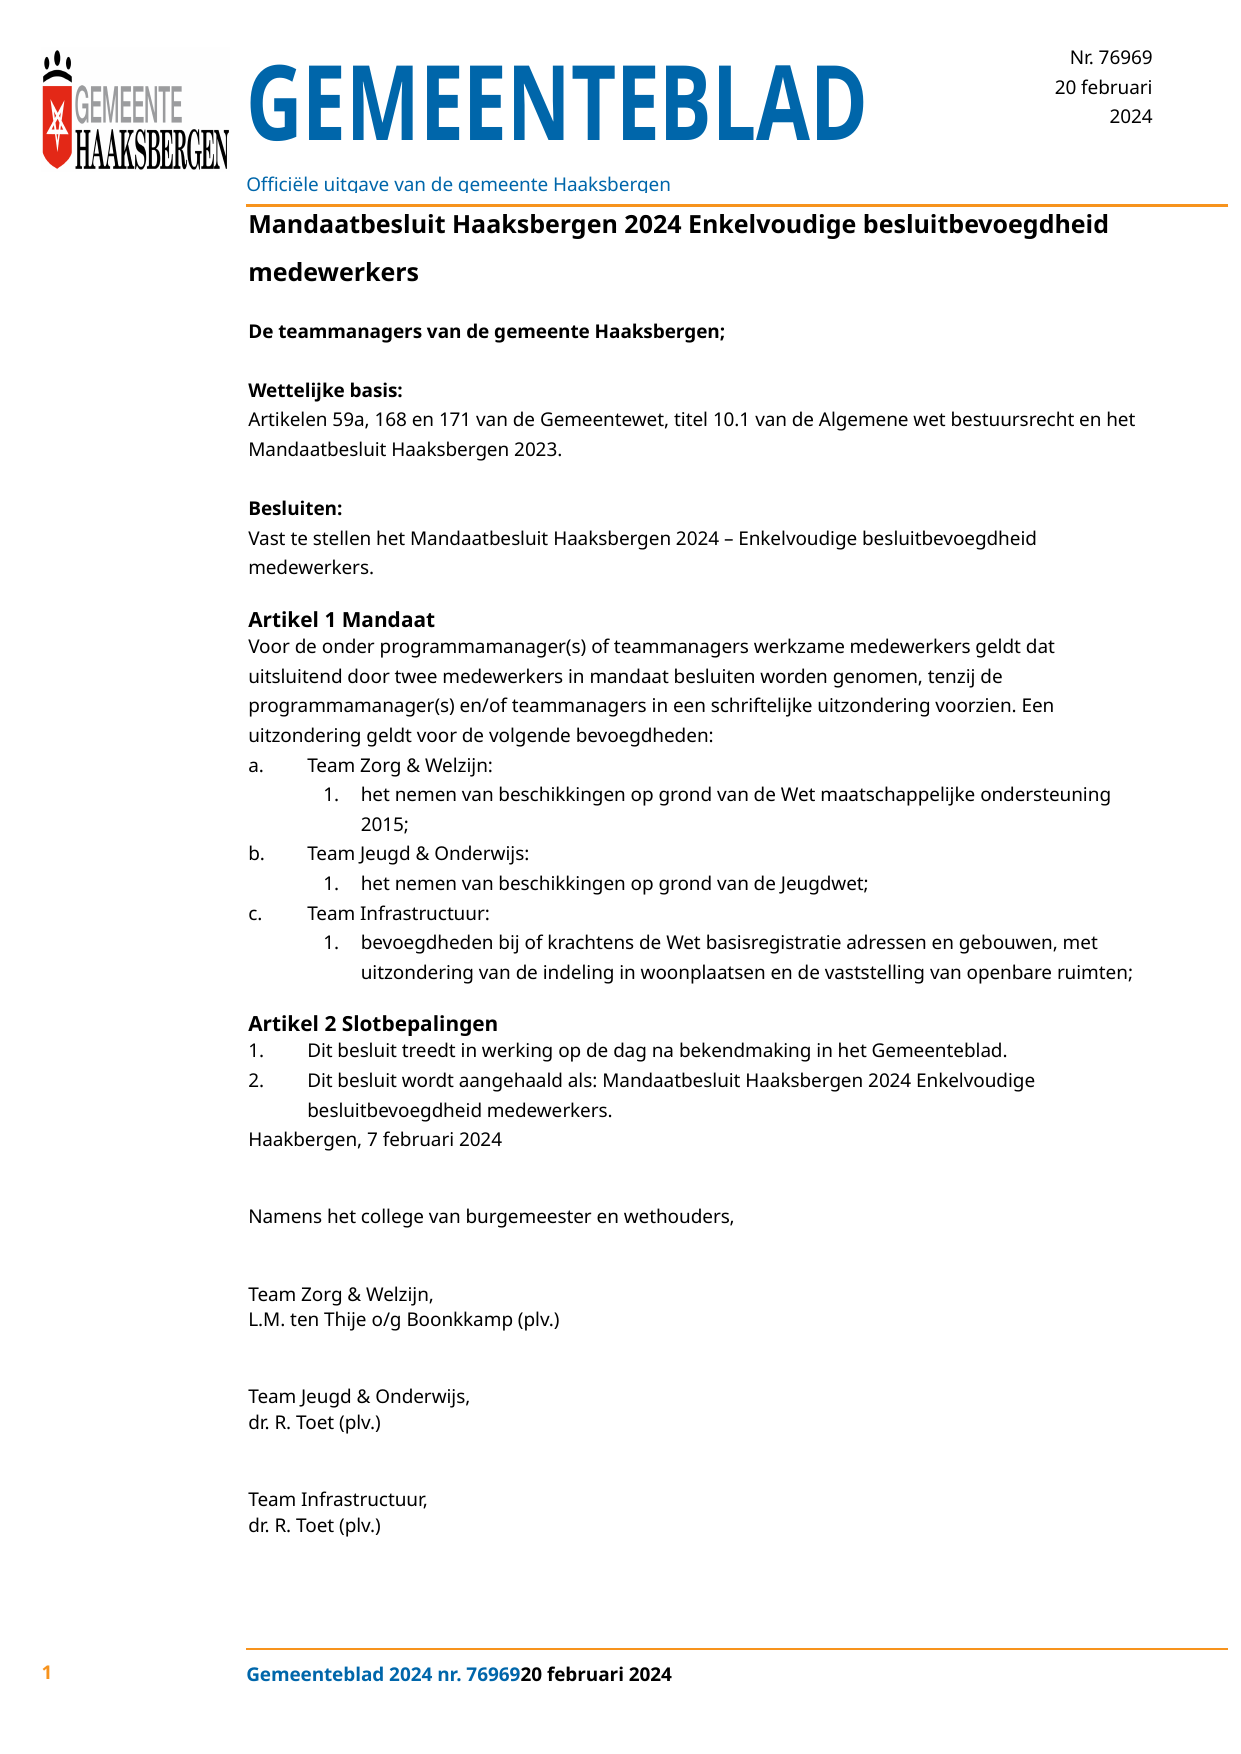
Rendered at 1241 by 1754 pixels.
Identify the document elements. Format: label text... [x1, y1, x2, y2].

list Team Zorg & Welzijn: [248, 752, 1152, 777]
text De teammanagers van de gemeente Haaksbergen; [248, 318, 1152, 344]
list Dit besluit wordt aangehaald als: Mandaatbesluit Haaksbergen 2024 Enkelvoudige besluitbevoegdheid medewerkers. [248, 1067, 1152, 1123]
text L.M. ten Thije o/g Boonkkamp (plv.) [248, 1307, 1152, 1332]
list het nemen van beschikkingen op grond van de Jeugdwet; [323, 870, 1152, 896]
text dr. R. Toet (plv.) [248, 1409, 1152, 1435]
list Dit besluit treedt in werking op de dag na bekendmaking in het Gemeenteblad. [248, 1038, 1152, 1063]
list Team Infrastructuur: [248, 900, 1152, 925]
list Team Jeugd & Onderwijs: [248, 841, 1152, 866]
text Artikel 2 Slotbepalingen [248, 1009, 1152, 1038]
text Namens het college van burgemeester en wethouders, [248, 1204, 1152, 1229]
text Voor de onder programmamanager(s) of teammanagers werkzame medewerkers geldt dat uitsluitend door twee medewerkers in mandaat besluiten worden genomen, tenzij de programmamanager(s) en/of teammanagers in een schriftelijke uitzondering voorzien. Een uitzondering geldt voor de volgende bevoegdheden: [248, 633, 1152, 748]
text Artikelen 59a, 168 en 171 van de Gemeentewet, titel 10.1 van de Algemene wet bestuursrecht en het Mandaatbesluit Haaksbergen 2023. [248, 407, 1152, 462]
text Wettelijke basis: [248, 377, 1152, 403]
text dr. R. Toet (plv.) [248, 1512, 1152, 1538]
text Mandaatbesluit Haaksbergen 2024 Enkelvoudige besluitbevoegdheid medewerkers [248, 207, 1152, 288]
text Team Jeugd & Onderwijs, [248, 1384, 1152, 1409]
list het nemen van beschikkingen op grond van de Wet maatschappelijke ondersteuning 2015; [323, 781, 1152, 837]
text Team Infrastructuur, [248, 1487, 1152, 1512]
text Artikel 1 Mandaat [248, 605, 1152, 633]
list bevoegdheden bij of krachtens de Wet basisregistratie adressen en gebouwen, met uitzondering van de indeling in woonplaatsen en de vaststelling van openbare ruimten; [323, 929, 1152, 984]
text Haakbergen, 7 februari 2024 [248, 1126, 1152, 1152]
picture [41, 47, 231, 172]
text Besluiten: [248, 495, 1152, 521]
text Vast te stellen het Mandaatbesluit Haaksbergen 2024 – Enkelvoudige besluitbevoegdheid medewerkers. [248, 525, 1152, 580]
text Team Zorg & Welzijn, [248, 1281, 1152, 1307]
